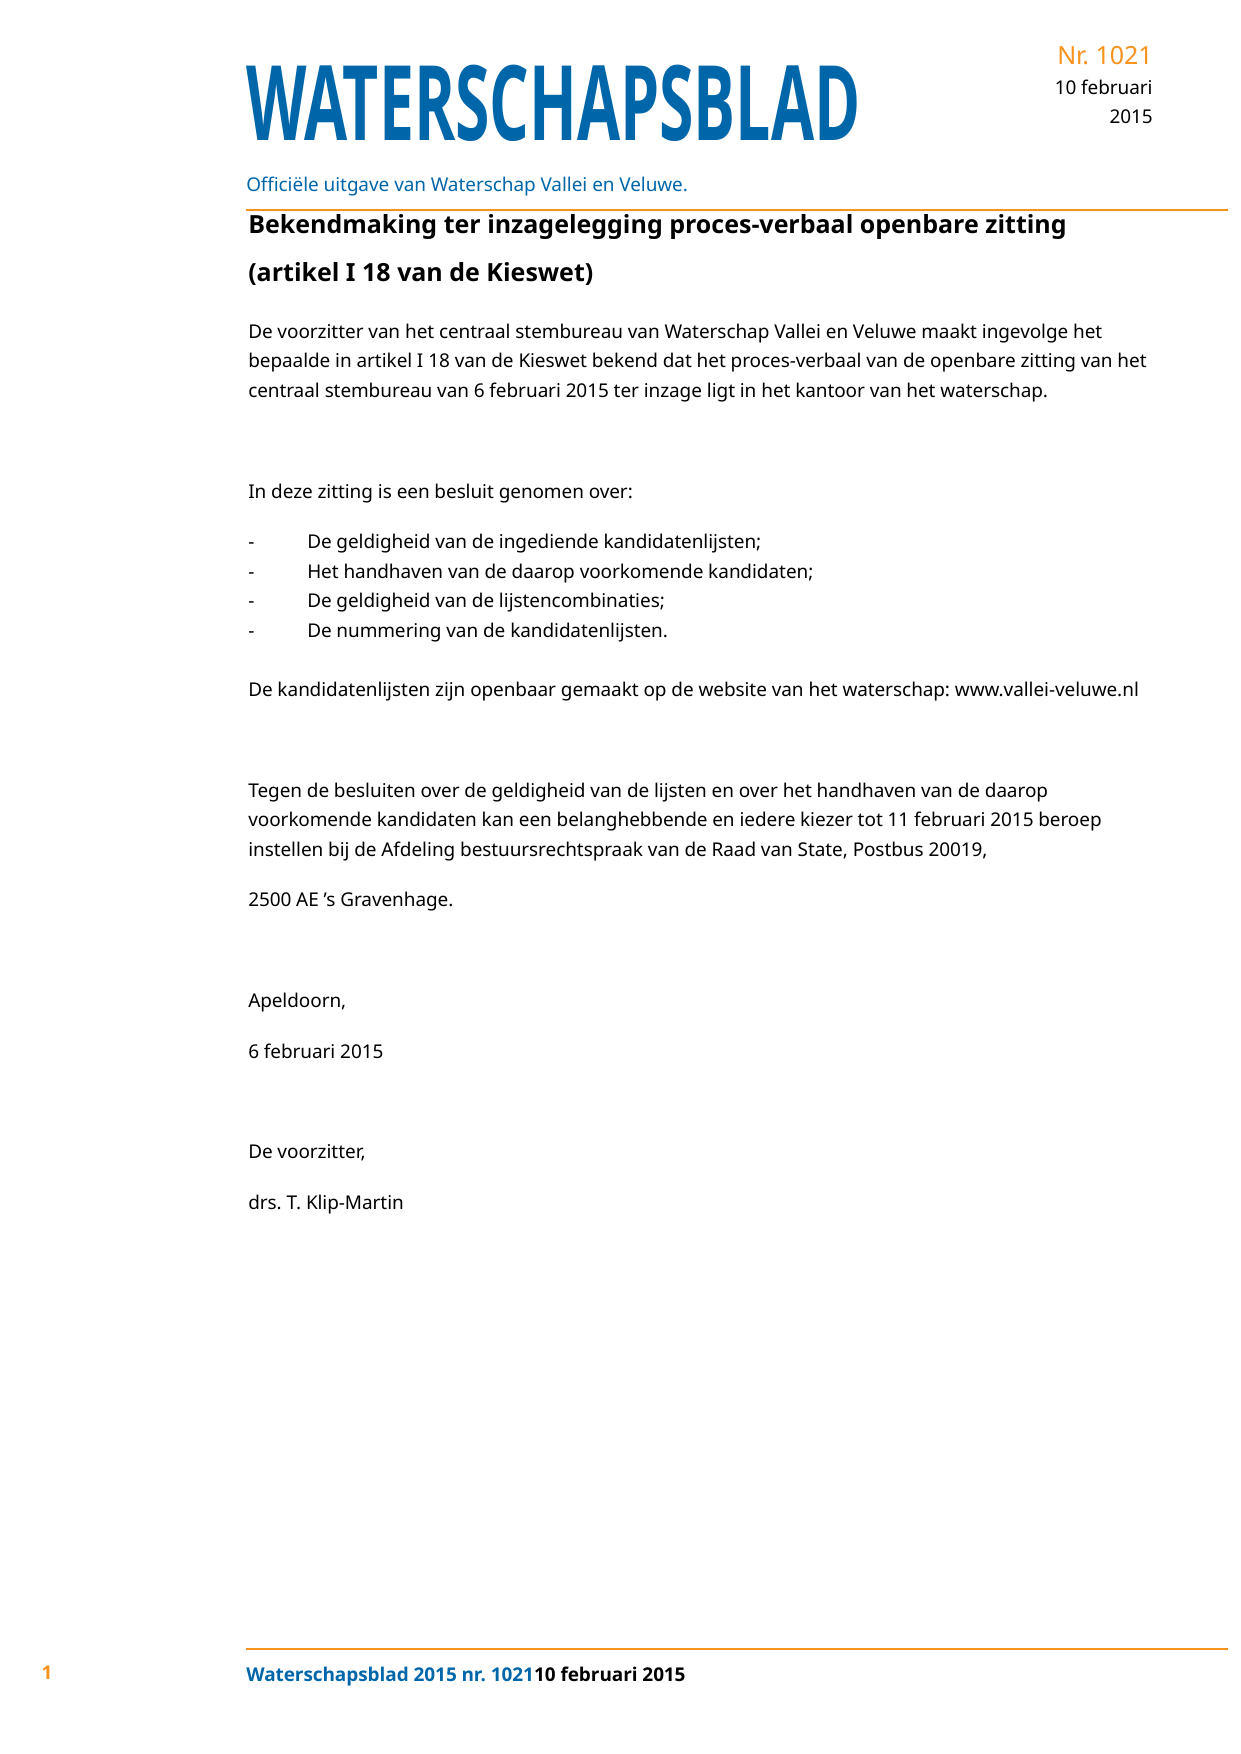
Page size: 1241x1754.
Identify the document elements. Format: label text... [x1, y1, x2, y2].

text Tegen de besluiten over de geldigheid van de lijsten en over het handhaven van de daarop voorkomende kandidaten kan een belanghebbende en iedere kiezer tot 11 februari 2015 beroep instellen bij de Afdeling bestuursrechtspraak van de Raad van State, Postbus 20019, [248, 777, 1152, 862]
list De nummering van de kandidatenlijsten. [248, 617, 1152, 643]
picture [41, 47, 231, 172]
text In deze zitting is een besluit genomen over: [248, 478, 1152, 504]
text 2500 AE ’s Gravenhage. [248, 887, 1152, 912]
text Bekendmaking ter inzagelegging proces-verbaal openbare zitting (artikel I 18 van de Kieswet) [248, 211, 1152, 288]
text Apeldoorn, [248, 987, 1152, 1013]
text De voorzitter van het centraal stembureau van Waterschap Vallei en Veluwe maakt ingevolge het bepaalde in artikel I 18 van de Kieswet bekend dat het proces-verbaal van de openbare zitting van het centraal stembureau van 6 februari 2015 ter inzage ligt in het kantoor van het waterschap. [248, 318, 1152, 403]
text De kandidatenlijsten zijn openbaar gemaakt op de website van het waterschap: www.vallei-veluwe.nl [248, 676, 1152, 702]
text drs. T. Klip-Martin [248, 1189, 1152, 1215]
list De geldigheid van de lijstencombinaties; [248, 587, 1152, 613]
text De voorzitter, [248, 1139, 1152, 1164]
text 6 februari 2015 [248, 1038, 1152, 1064]
list De geldigheid van de ingediende kandidatenlijsten; [248, 528, 1152, 554]
list Het handhaven van de daarop voorkomende kandidaten; [248, 558, 1152, 584]
